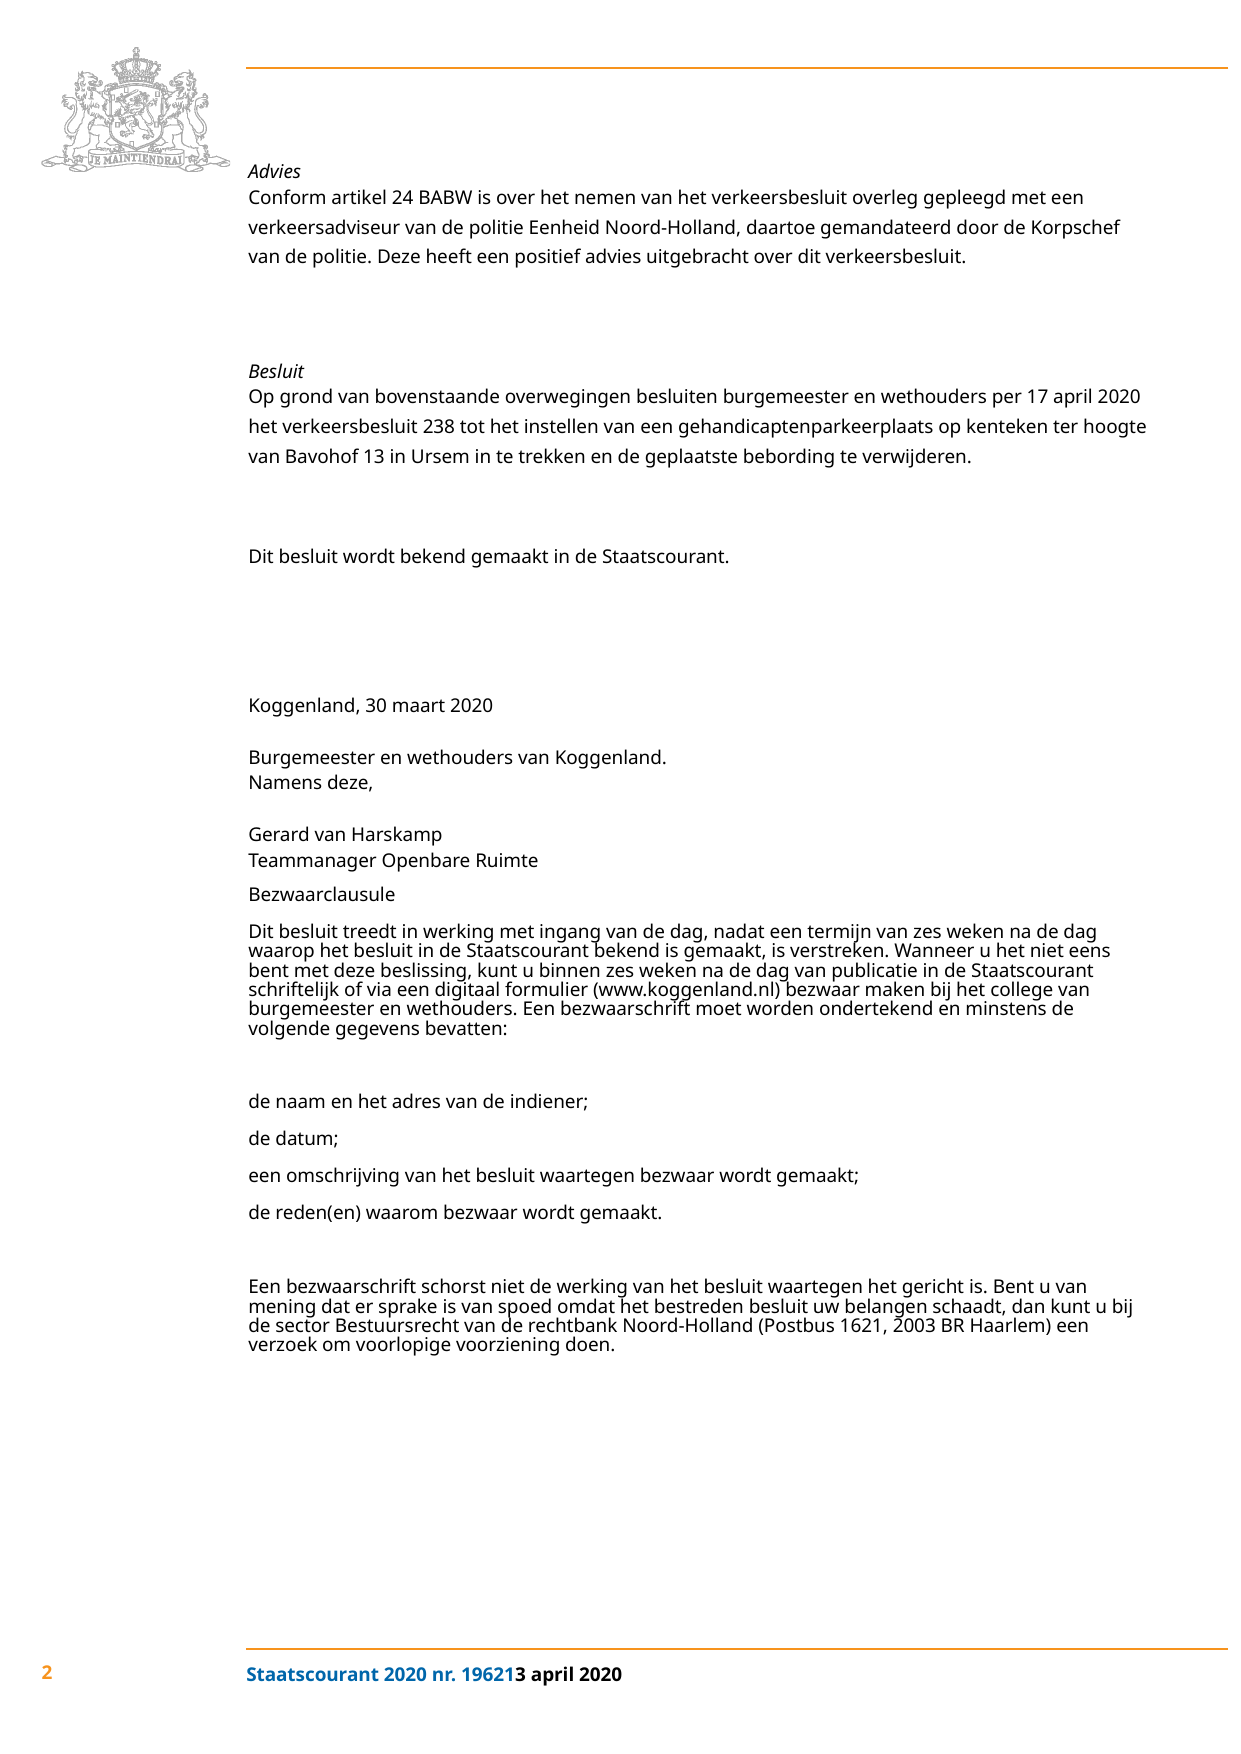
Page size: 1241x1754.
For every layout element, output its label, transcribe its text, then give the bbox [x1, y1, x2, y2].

text de reden(en) waarom bezwaar wordt gemaakt. [248, 1204, 1152, 1224]
text Dit besluit wordt bekend gemaakt in de Staatscourant. [248, 544, 1152, 569]
text Teammanager Openbare Ruimte [248, 847, 1152, 872]
text Advies [248, 159, 1152, 184]
text de datum; [248, 1130, 1152, 1150]
text Koggenland, 30 maart 2020 [248, 692, 1152, 718]
text Gerard van Harskamp [248, 821, 1152, 847]
text Een bezwaarschrift schorst niet de werking van het besluit waartegen het gericht is. Bent u van mening dat er sprake is van spoed omdat het bestreden besluit uw belangen schaadt, dan kunt u bij de sector Bestuursrecht van de rechtbank Noord-Holland (Postbus 1621, 2003 BR Haarlem) een verzoek om voorlopige voorziening doen. [248, 1278, 1152, 1355]
text Besluit [248, 358, 1152, 384]
text Dit besluit treedt in werking met ingang van de dag, nadat een termijn van zes weken na de dag waarop het besluit in de Staatscourant bekend is gemaakt, is verstreken. Wanneer u het niet eens bent met deze beslissing, kunt u binnen zes weken na de dag van publicatie in de Staatscourant schriftelijk of via een digitaal formulier (www.koggenland.nl) bezwaar maken bij het college van burgemeester en wethouders. Een bezwaarschrift moet worden ondertekend en minstens de volgende gegevens bevatten: [248, 923, 1152, 1039]
text Burgemeester en wethouders van Koggenland. [248, 744, 1152, 769]
text Op grond van bovenstaande overwegingen besluiten burgemeester en wethouders per 17 april 2020 het verkeersbesluit 238 tot het instellen van een gehandicaptenparkeerplaats op kenteken ter hoogte van Bavohof 13 in Ursem in te trekken en de geplaatste bebording te verwijderen. [248, 384, 1152, 469]
text Namens deze, [248, 769, 1152, 795]
picture [41, 47, 231, 172]
text Conform artikel 24 BABW is over het nemen van het verkeersbesluit overleg gepleegd met een verkeersadviseur van de politie Eenheid Noord-Holland, daartoe gemandateerd door de Korpschef van de politie. Deze heeft een positief advies uitgebracht over dit verkeersbesluit. [248, 184, 1152, 269]
text Bezwaarclausule [248, 886, 1152, 905]
text een omschrijving van het besluit waartegen bezwaar wordt gemaakt; [248, 1167, 1152, 1187]
text de naam en het adres van de indiener; [248, 1093, 1152, 1113]
